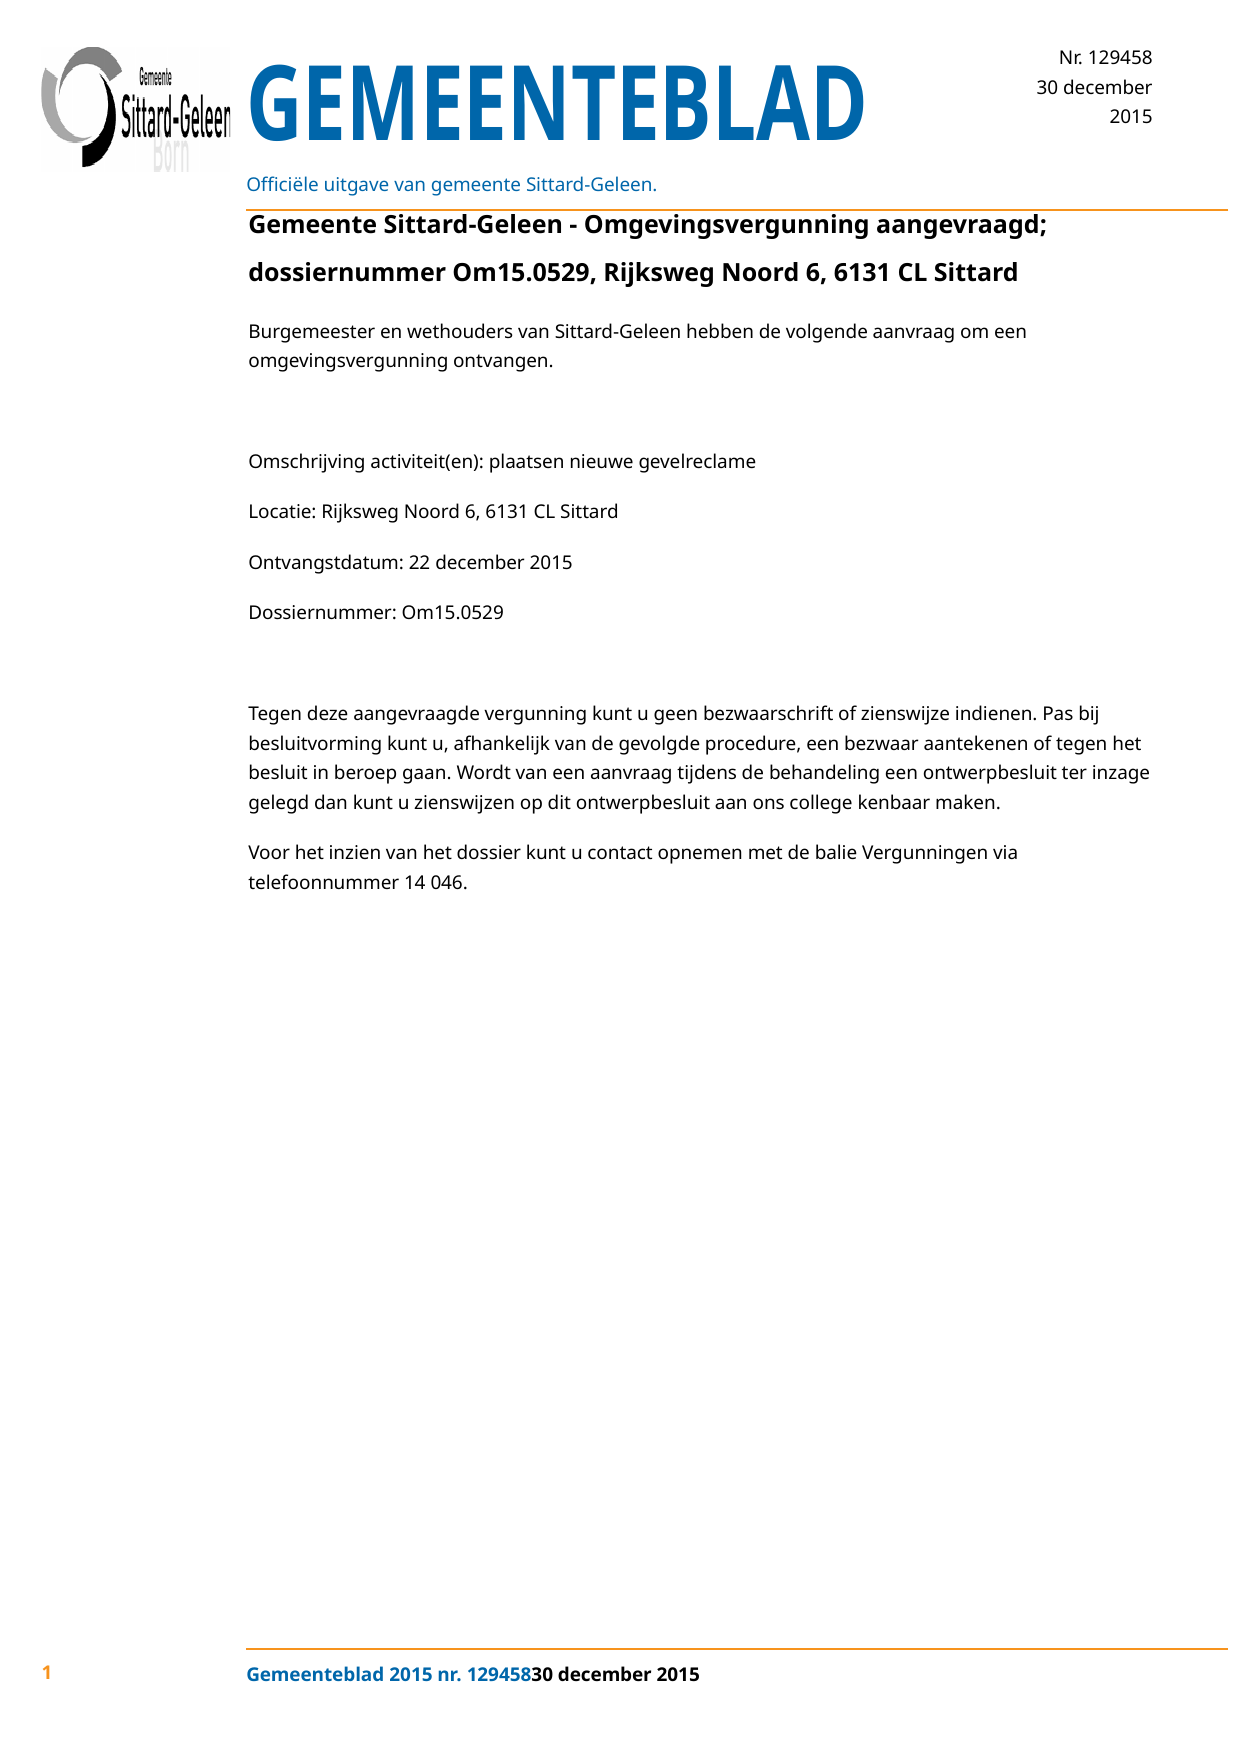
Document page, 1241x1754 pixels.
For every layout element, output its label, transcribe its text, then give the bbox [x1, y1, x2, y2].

text Locatie: Rijksweg Noord 6, 6131 CL Sittard [248, 499, 1152, 524]
text Gemeente Sittard-Geleen - Omgevingsvergunning aangevraagd; dossiernummer Om15.0529, Rijksweg Noord 6, 6131 CL Sittard [248, 211, 1152, 288]
text Dossiernummer: Om15.0529 [248, 599, 1152, 625]
text Burgemeester en wethouders van Sittard-Geleen hebben de volgende aanvraag om een omgevingsvergunning ontvangen. [248, 318, 1152, 373]
text Omschrijving activiteit(en): plaatsen nieuwe gevelreclame [248, 448, 1152, 474]
text Ontvangstdatum: 22 december 2015 [248, 549, 1152, 575]
text Voor het inzien van het dossier kunt u contact opnemen met de balie Vergunningen via telefoonnummer 14 046. [248, 839, 1152, 895]
text Tegen deze aangevraagde vergunning kunt u geen bezwaarschrift of zienswijze indienen. Pas bij besluitvorming kunt u, afhankelijk van de gevolgde procedure, een bezwaar aantekenen of tegen het besluit in beroep gaan. Wordt van een aanvraag tijdens de behandeling een ontwerpbesluit ter inzage gelegd dan kunt u zienswijzen op dit ontwerpbesluit aan ons college kenbaar maken. [248, 700, 1152, 815]
picture [41, 47, 231, 172]
